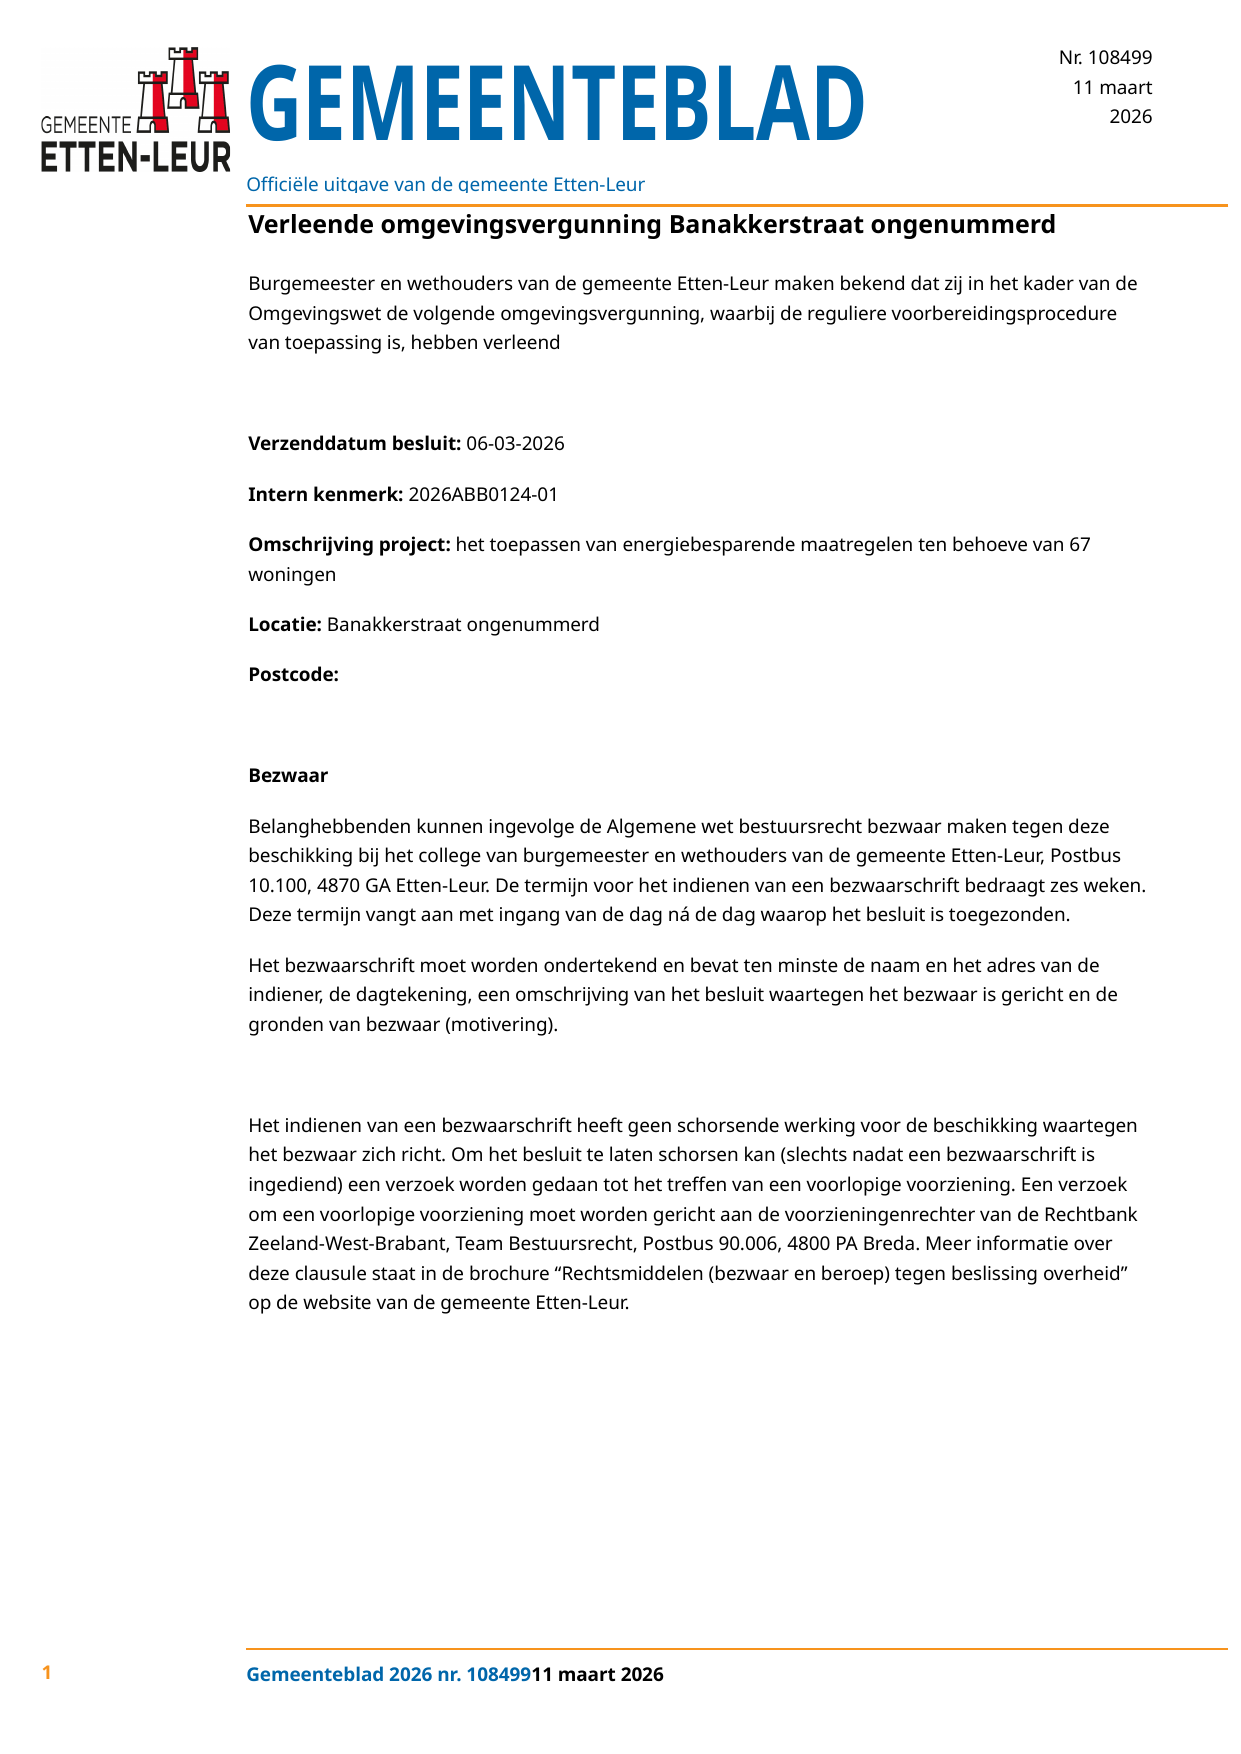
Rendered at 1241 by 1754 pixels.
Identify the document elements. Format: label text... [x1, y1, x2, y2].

text Het indienen van een bezwaarschrift heeft geen schorsende werking voor de beschikking waartegen het bezwaar zich richt. Om het besluit te laten schorsen kan (slechts nadat een bezwaarschrift is ingediend) een verzoek worden gedaan tot het treffen van een voorlopige voorziening. Een verzoek om een voorlopige voorziening moet worden gericht aan de voorzieningenrechter van de Rechtbank Zeeland-West-Brabant, Team Bestuursrecht, Postbus 90.006, 4800 PA Breda. Meer informatie over deze clausule staat in de brochure “Rechtsmiddelen (bezwaar en beroep) tegen beslissing overheid” op de website van de gemeente Etten-Leur. [248, 1112, 1152, 1315]
text Intern kenmerk: 2026ABB0124-01 [248, 481, 1152, 506]
text Het bezwaarschrift moet worden ondertekend en bevat ten minste de naam en het adres van de indiener, de dagtekening, een omschrijving van het besluit waartegen het bezwaar is gericht en de gronden van bezwaar (motivering). [248, 952, 1152, 1037]
text Belanghebbenden kunnen ingevolge de Algemene wet bestuursrecht bezwaar maken tegen deze beschikking bij het college van burgemeester en wethouders van de gemeente Etten-Leur, Postbus 10.100, 4870 GA Etten-Leur. De termijn voor het indienen van een bezwaarschrift bedraagt zes weken. Deze termijn vangt aan met ingang van de dag ná de dag waarop het besluit is toegezonden. [248, 813, 1152, 927]
picture [41, 47, 231, 172]
text Postcode: [248, 662, 1152, 687]
text Bezwaar [248, 762, 1152, 788]
text Verzenddatum besluit: 06-03-2026 [248, 430, 1152, 456]
text Verleende omgevingsvergunning Banakkerstraat ongenummerd [248, 207, 1152, 241]
text Burgemeester en wethouders van de gemeente Etten-Leur maken bekend dat zij in het kader van de Omgevingswet de volgende omgevingsvergunning, waarbij de reguliere voorbereidingsprocedure van toepassing is, hebben verleend [248, 270, 1152, 355]
text Omschrijving project: het toepassen van energiebesparende maatregelen ten behoeve van 67 woningen [248, 531, 1152, 586]
text Locatie: Banakkerstraat ongenummerd [248, 611, 1152, 637]
